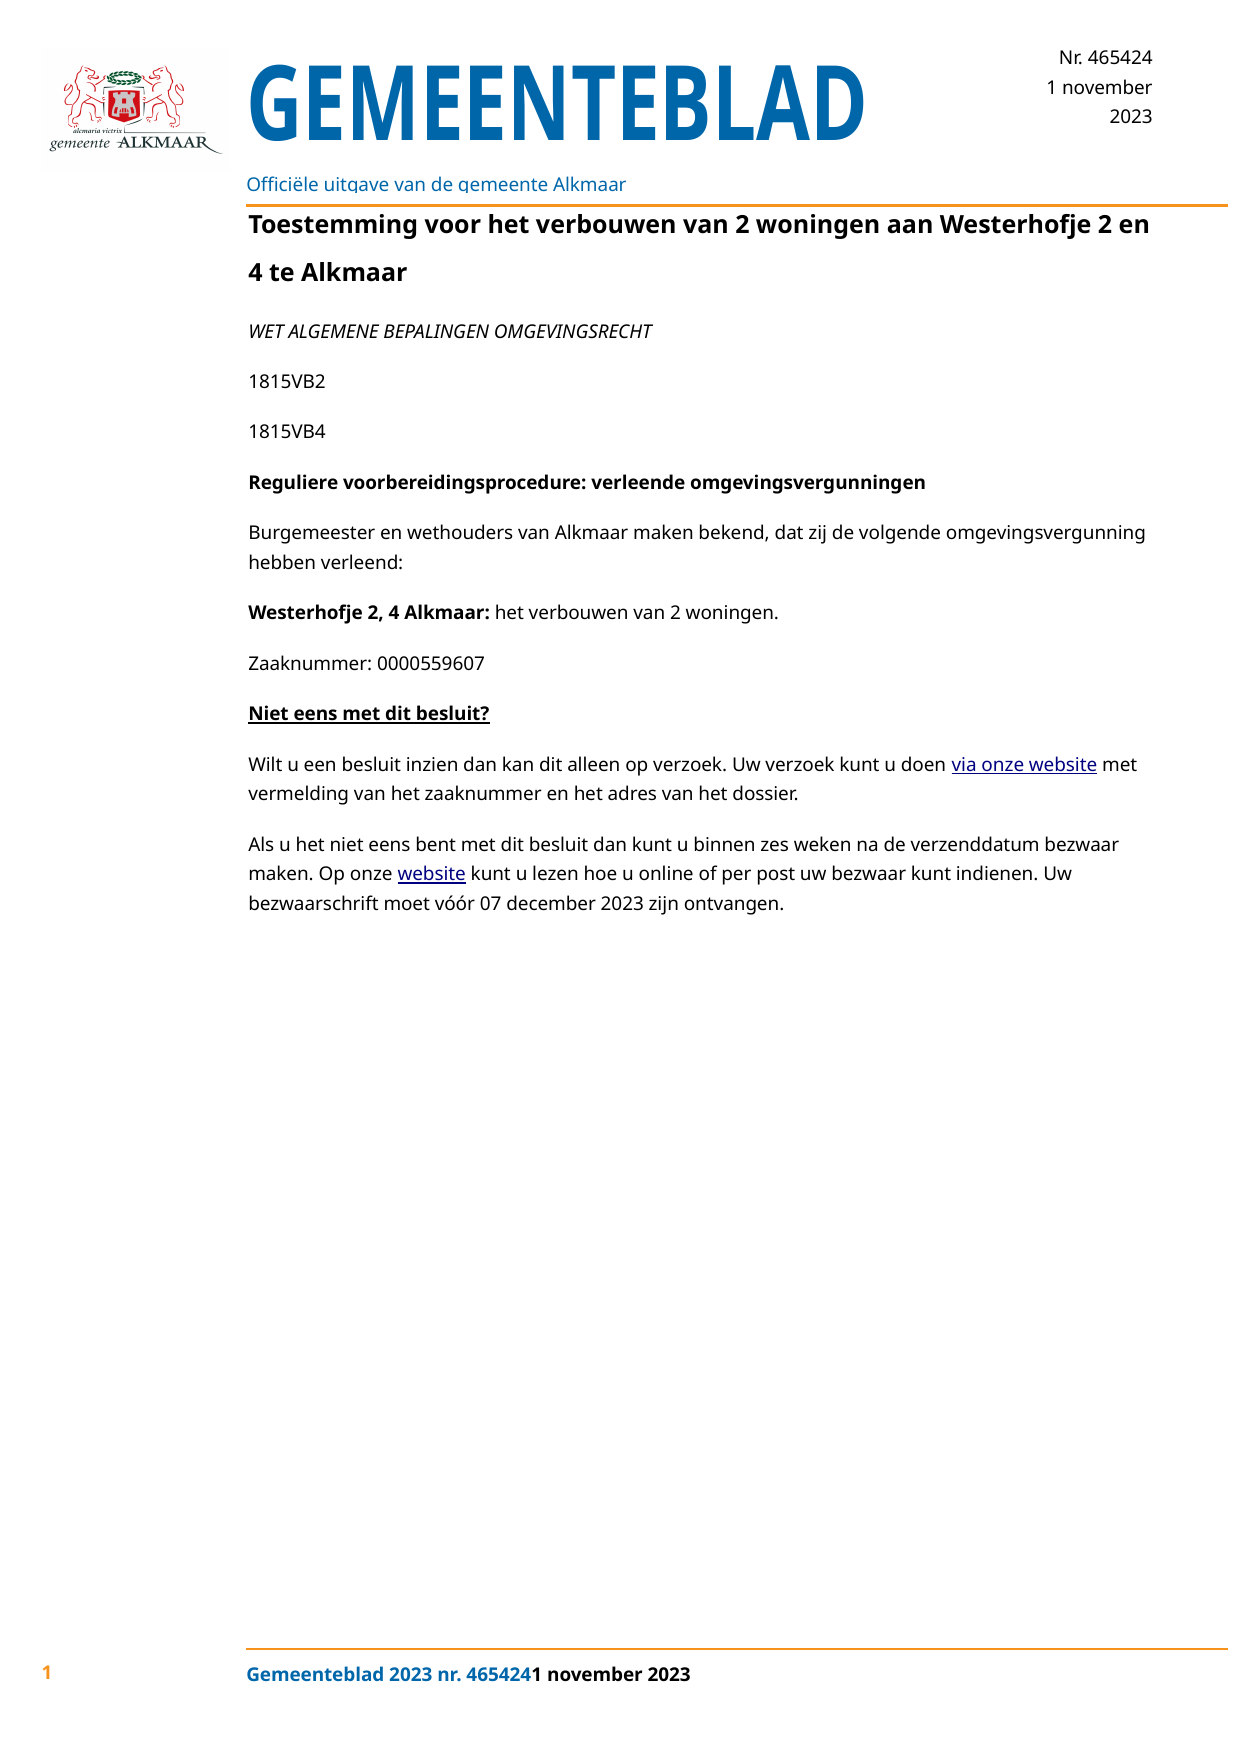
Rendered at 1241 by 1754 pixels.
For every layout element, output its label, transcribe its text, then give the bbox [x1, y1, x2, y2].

text Zaaknummer: 0000559607 [248, 650, 1152, 676]
picture [41, 47, 231, 172]
text Wilt u een besluit inzien dan kan dit alleen op verzoek. Uw verzoek kunt u doen via onze website met vermelding van het zaaknummer en het adres van het dossier. [248, 751, 1152, 806]
text Toestemming voor het verbouwen van 2 woningen aan Westerhofje 2 en 4 te Alkmaar [248, 207, 1152, 288]
text Westerhofje 2, 4 Alkmaar: het verbouwen van 2 woningen. [248, 599, 1152, 625]
text Niet eens met dit besluit? [248, 700, 1152, 726]
text Als u het niet eens bent met dit besluit dan kunt u binnen zes weken na de verzenddatum bezwaar maken. Op onze website kunt u lezen hoe u online of per post uw bezwaar kunt indienen. Uw bezwaarschrift moet vóór 07 december 2023 zijn ontvangen. [248, 831, 1152, 916]
text Reguliere voorbereidingsprocedure: verleende omgevingsvergunningen [248, 469, 1152, 495]
text Burgemeester en wethouders van Alkmaar maken bekend, dat zij de volgende omgevingsvergunning hebben verleend: [248, 519, 1152, 575]
text 1815VB2 [248, 368, 1152, 394]
text 1815VB4 [248, 419, 1152, 444]
text WET ALGEMENE BEPALINGEN OMGEVINGSRECHT [248, 318, 1152, 344]
